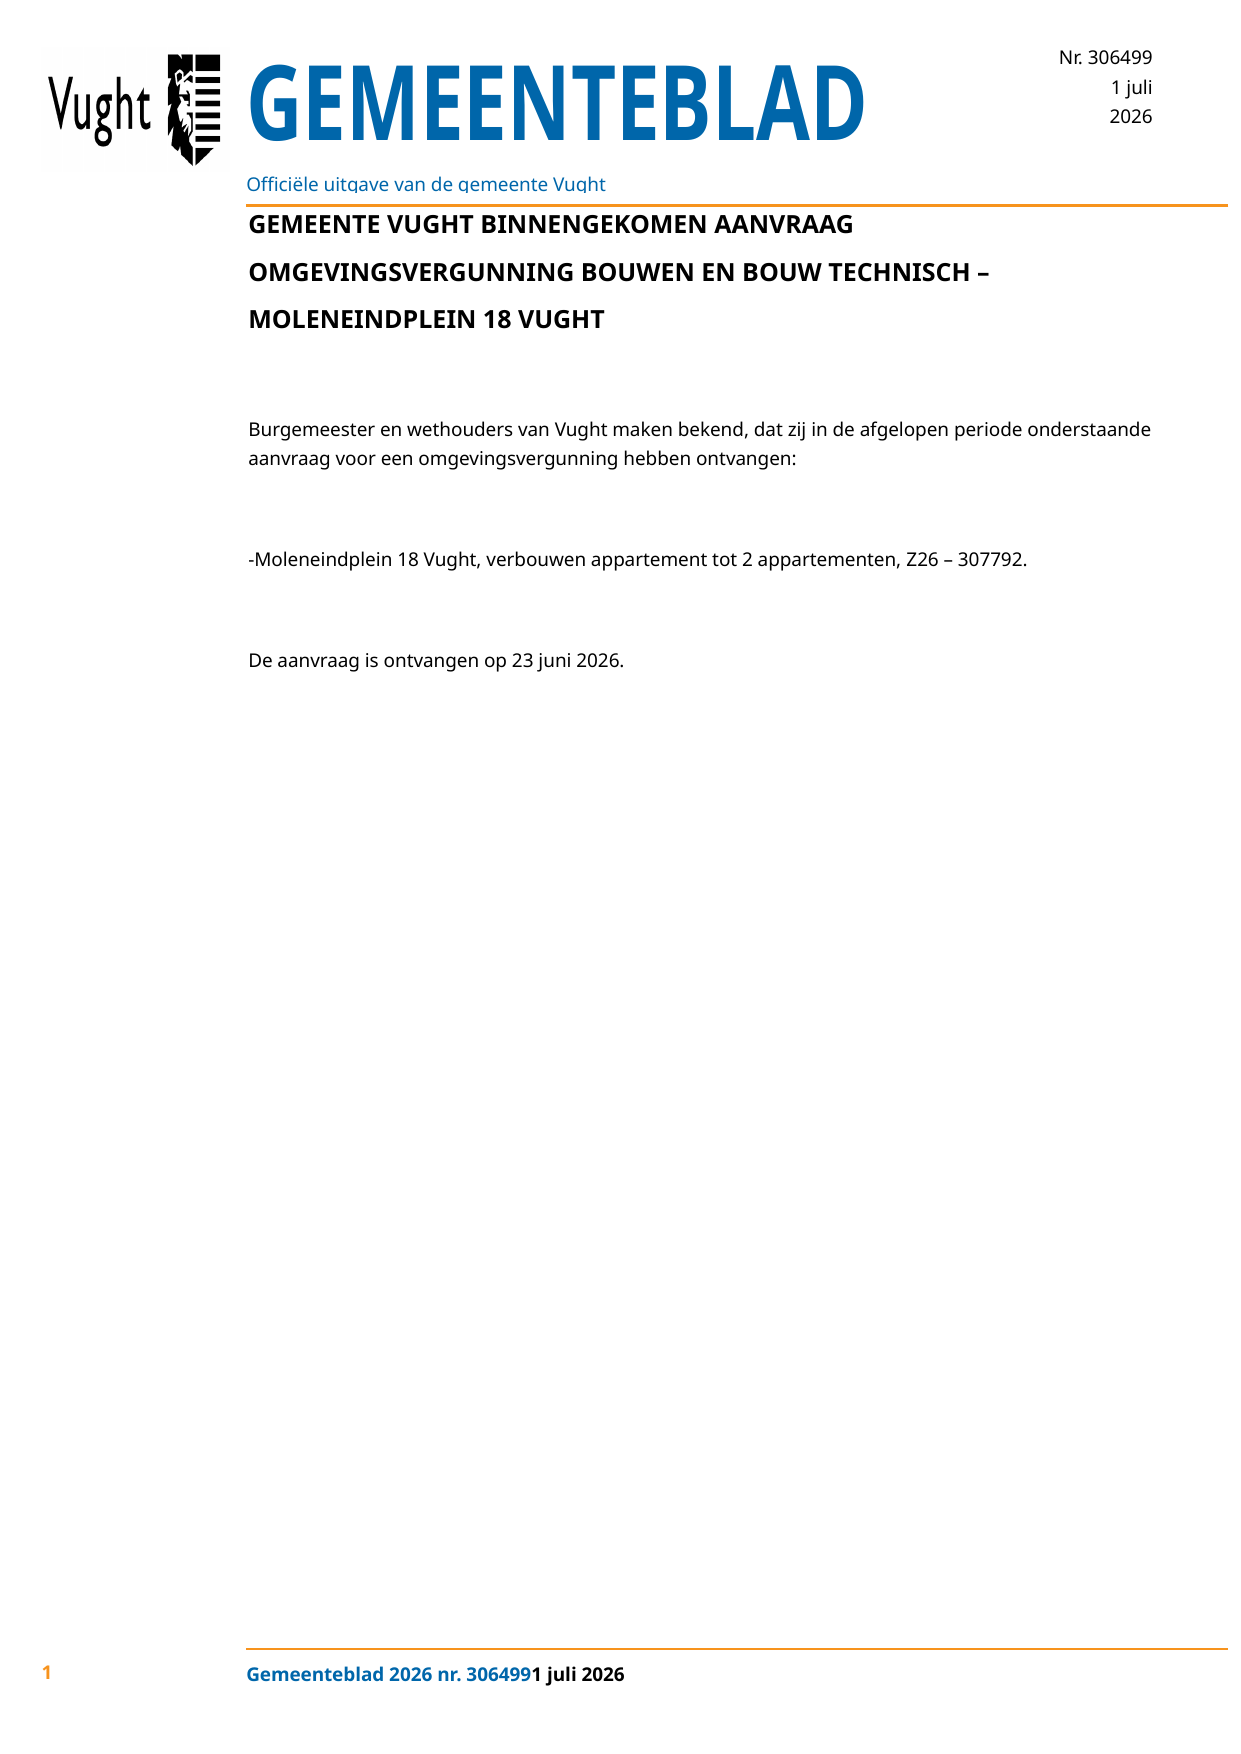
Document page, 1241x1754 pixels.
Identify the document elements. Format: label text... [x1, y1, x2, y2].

text -Moleneindplein 18 Vught, verbouwen appartement tot 2 appartementen, Z26 – 307792. [248, 546, 1152, 572]
picture [41, 47, 231, 172]
text Burgemeester en wethouders van Vught maken bekend, dat zij in de afgelopen periode onderstaande aanvraag voor een omgevingsvergunning hebben ontvangen: [248, 416, 1152, 471]
text GEMEENTE VUGHT BINNENGEKOMEN AANVRAAG OMGEVINGSVERGUNNING BOUWEN EN BOUW TECHNISCH – MOLENEINDPLEIN 18 VUGHT [248, 207, 1152, 336]
text De aanvraag is ontvangen op 23 juni 2026. [248, 647, 1152, 673]
